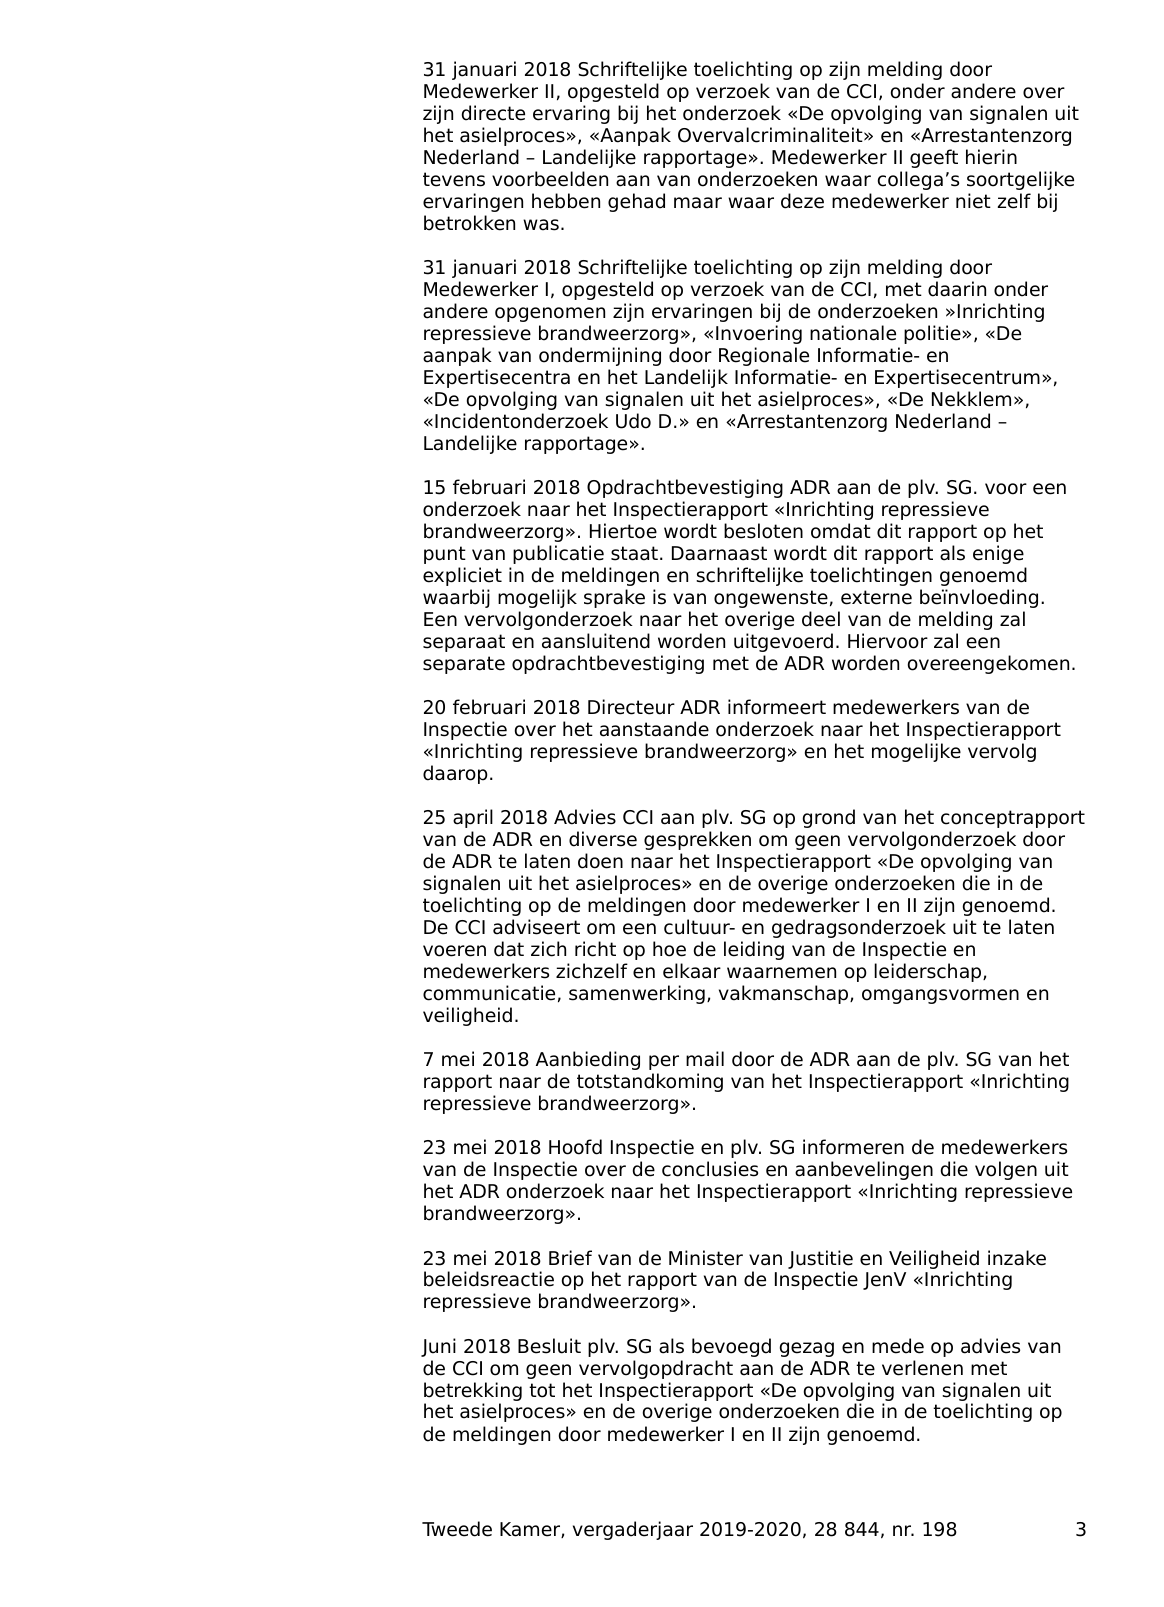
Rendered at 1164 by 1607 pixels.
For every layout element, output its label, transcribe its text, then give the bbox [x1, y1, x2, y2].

text Juni 2018 Besluit plv. SG als bevoegd gezag en mede op advies van de CCI om geen vervolgopdracht aan de ADR te verlenen met betrekking tot het Inspectierapport «De opvolging van signalen uit het asielproces» en de overige onderzoeken die in de toelichting op de meldingen door medewerker I en II zijn genoemd. [422, 1336, 1087, 1445]
text 31 januari 2018 Schriftelijke toelichting op zijn melding door Medewerker I, opgesteld op verzoek van de CCI, met daarin onder andere opgenomen zijn ervaringen bij de onderzoeken »Inrichting repressieve brandweerzorg», «Invoering nationale politie», «De aanpak van ondermijning door Regionale Informatie- en Expertisecentra en het Landelijk Informatie- en Expertisecentrum», «De opvolging van signalen uit het asielproces», «De Nekklem», «Incidentonderzoek Udo D.» en «Arrestantenzorg Nederland – Landelijke rapportage». [422, 257, 1087, 455]
text 15 februari 2018 Opdrachtbevestiging ADR aan de plv. SG. voor een onderzoek naar het Inspectierapport «Inrichting repressieve brandweerzorg». Hiertoe wordt besloten omdat dit rapport op het punt van publicatie staat. Daarnaast wordt dit rapport als enige expliciet in de meldingen en schriftelijke toelichtingen genoemd waarbij mogelijk sprake is van ongewenste, externe beïnvloeding. Een vervolgonderzoek naar het overige deel van de melding zal separaat en aansluitend worden uitgevoerd. Hiervoor zal een separate opdrachtbevestiging met de ADR worden overeengekomen. [422, 477, 1087, 675]
text 20 februari 2018 Directeur ADR informeert medewerkers van de Inspectie over het aanstaande onderzoek naar het Inspectierapport «Inrichting repressieve brandweerzorg» en het mogelijke vervolg daarop. [422, 697, 1087, 785]
text 23 mei 2018 Hoofd Inspectie en plv. SG informeren de medewerkers van de Inspectie over de conclusies en aanbevelingen die volgen uit het ADR onderzoek naar het Inspectierapport «Inrichting repressieve brandweerzorg». [422, 1137, 1087, 1225]
text 31 januari 2018 Schriftelijke toelichting op zijn melding door Medewerker II, opgesteld op verzoek van de CCI, onder andere over zijn directe ervaring bij het onderzoek «De opvolging van signalen uit het asielproces», «Aanpak Overvalcriminaliteit» en «Arrestantenzorg Nederland – Landelijke rapportage». Medewerker II geeft hierin tevens voorbeelden aan van onderzoeken waar collega’s soortgelijke ervaringen hebben gehad maar waar deze medewerker niet zelf bij betrokken was. [422, 59, 1087, 235]
text 25 april 2018 Advies CCI aan plv. SG op grond van het conceptrapport van de ADR en diverse gesprekken om geen vervolgonderzoek door de ADR te laten doen naar het Inspectierapport «De opvolging van signalen uit het asielproces» en de overige onderzoeken die in de toelichting op de meldingen door medewerker I en II zijn genoemd. De CCI adviseert om een cultuur- en gedragsonderzoek uit te laten voeren dat zich richt op hoe de leiding van de Inspectie en medewerkers zichzelf en elkaar waarnemen op leiderschap, communicatie, samenwerking, vakmanschap, omgangsvormen en veiligheid. [422, 807, 1087, 1027]
text 23 mei 2018 Brief van de Minister van Justitie en Veiligheid inzake beleidsreactie op het rapport van de Inspectie JenV «Inrichting repressieve brandweerzorg». [422, 1247, 1087, 1313]
text 7 mei 2018 Aanbieding per mail door de ADR aan de plv. SG van het rapport naar de totstandkoming van het Inspectierapport «Inrichting repressieve brandweerzorg». [422, 1049, 1087, 1115]
